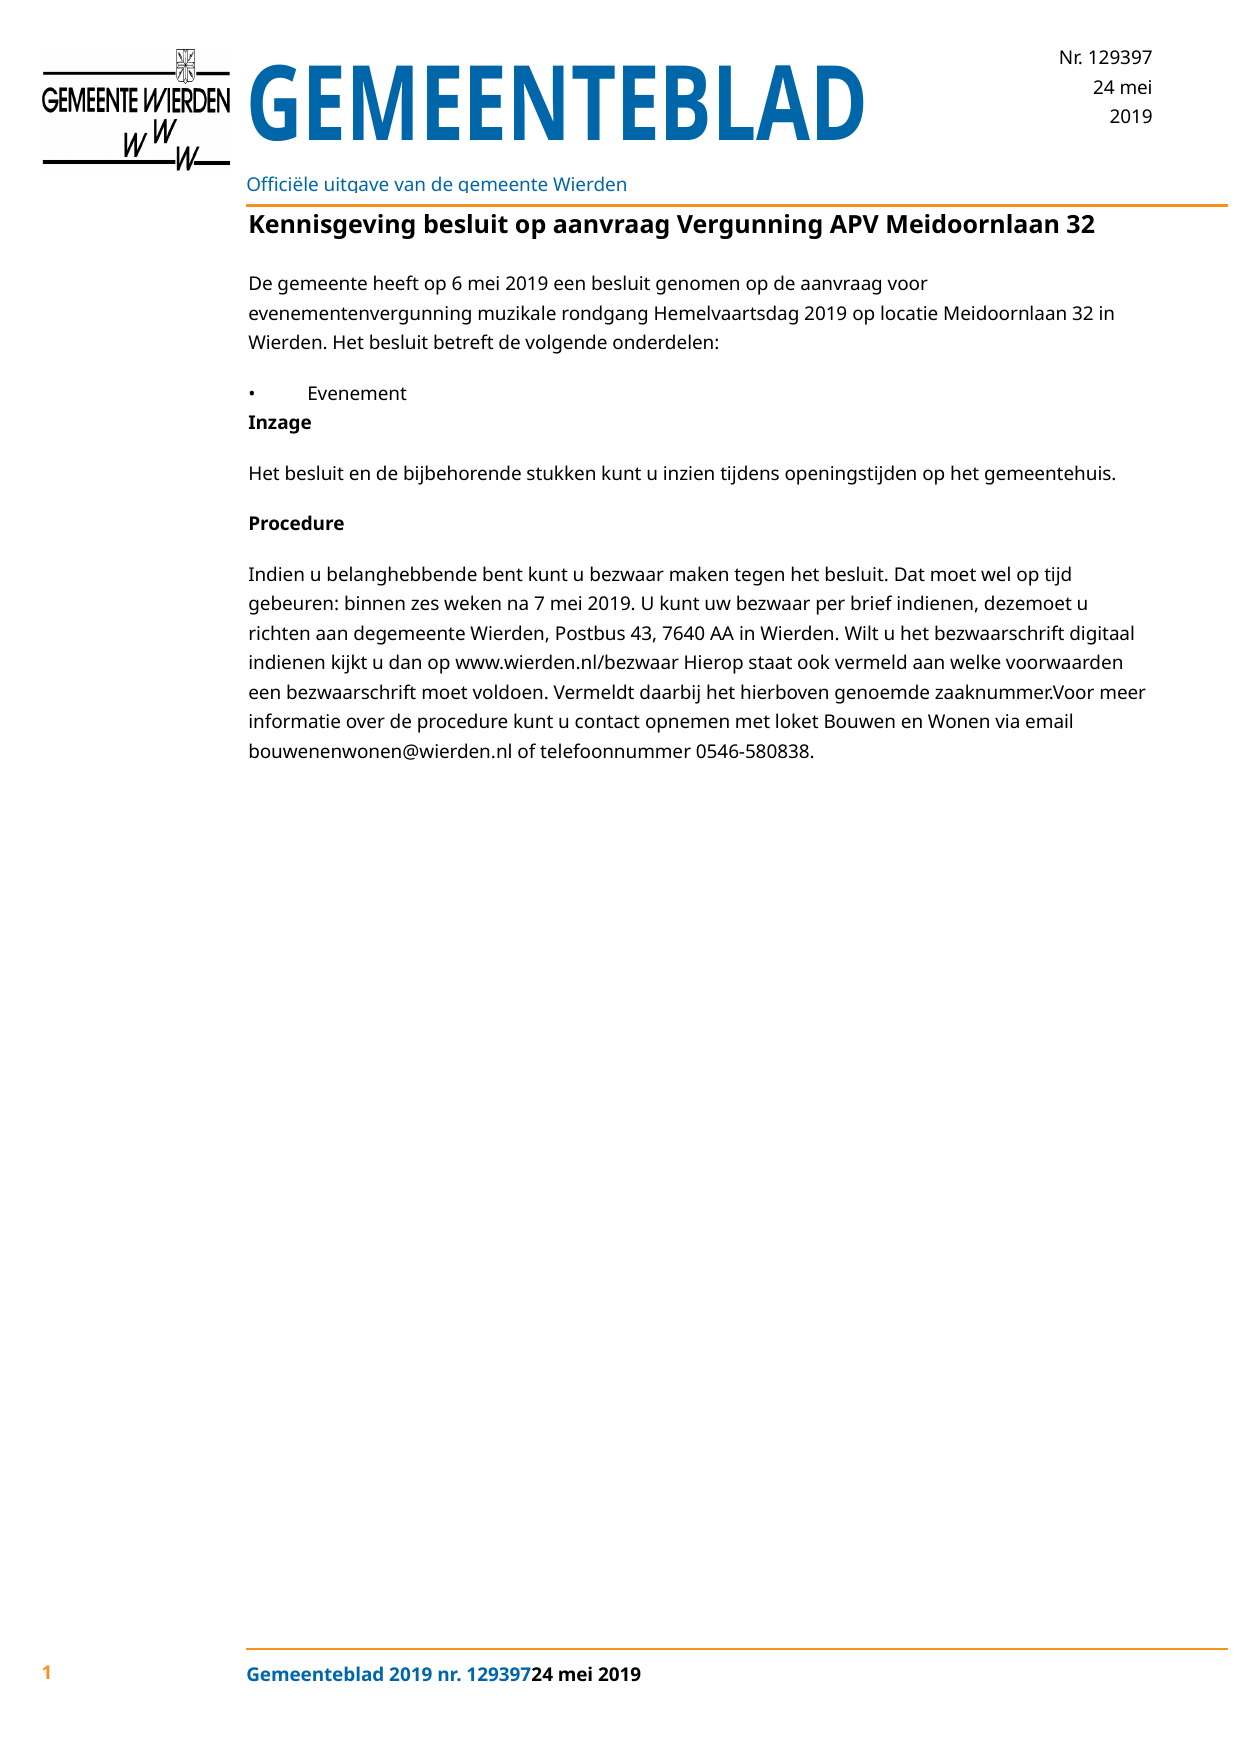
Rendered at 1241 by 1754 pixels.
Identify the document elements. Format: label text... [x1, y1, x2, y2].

text De gemeente heeft op 6 mei 2019 een besluit genomen op de aanvraag voor evenementenvergunning muzikale rondgang Hemelvaartsdag 2019 op locatie Meidoornlaan 32 in Wierden. Het besluit betreft de volgende onderdelen: [248, 270, 1152, 355]
picture [41, 47, 231, 172]
text Het besluit en de bijbehorende stukken kunt u inzien tijdens openingstijden op het gemeentehuis. [248, 460, 1152, 486]
list Evenement [248, 380, 1152, 406]
text Kennisgeving besluit op aanvraag Vergunning APV Meidoornlaan 32 [248, 207, 1152, 241]
text Inzage [248, 409, 1152, 435]
text Procedure [248, 510, 1152, 536]
text Indien u belanghebbende bent kunt u bezwaar maken tegen het besluit. Dat moet wel op tijd gebeuren: binnen zes weken na 7 mei 2019. U kunt uw bezwaar per brief indienen, dezemoet u richten aan degemeente Wierden, Postbus 43, 7640 AA in Wierden. Wilt u het bezwaarschrift digitaal indienen kijkt u dan op www.wierden.nl/bezwaar Hierop staat ook vermeld aan welke voorwaarden een bezwaarschrift moet voldoen. Vermeldt daarbij het hierboven genoemde zaaknummer.Voor meer informatie over de procedure kunt u contact opnemen met loket Bouwen en Wonen via email bouwenenwonen@wierden.nl of telefoonnummer 0546-580838. [248, 561, 1152, 764]
